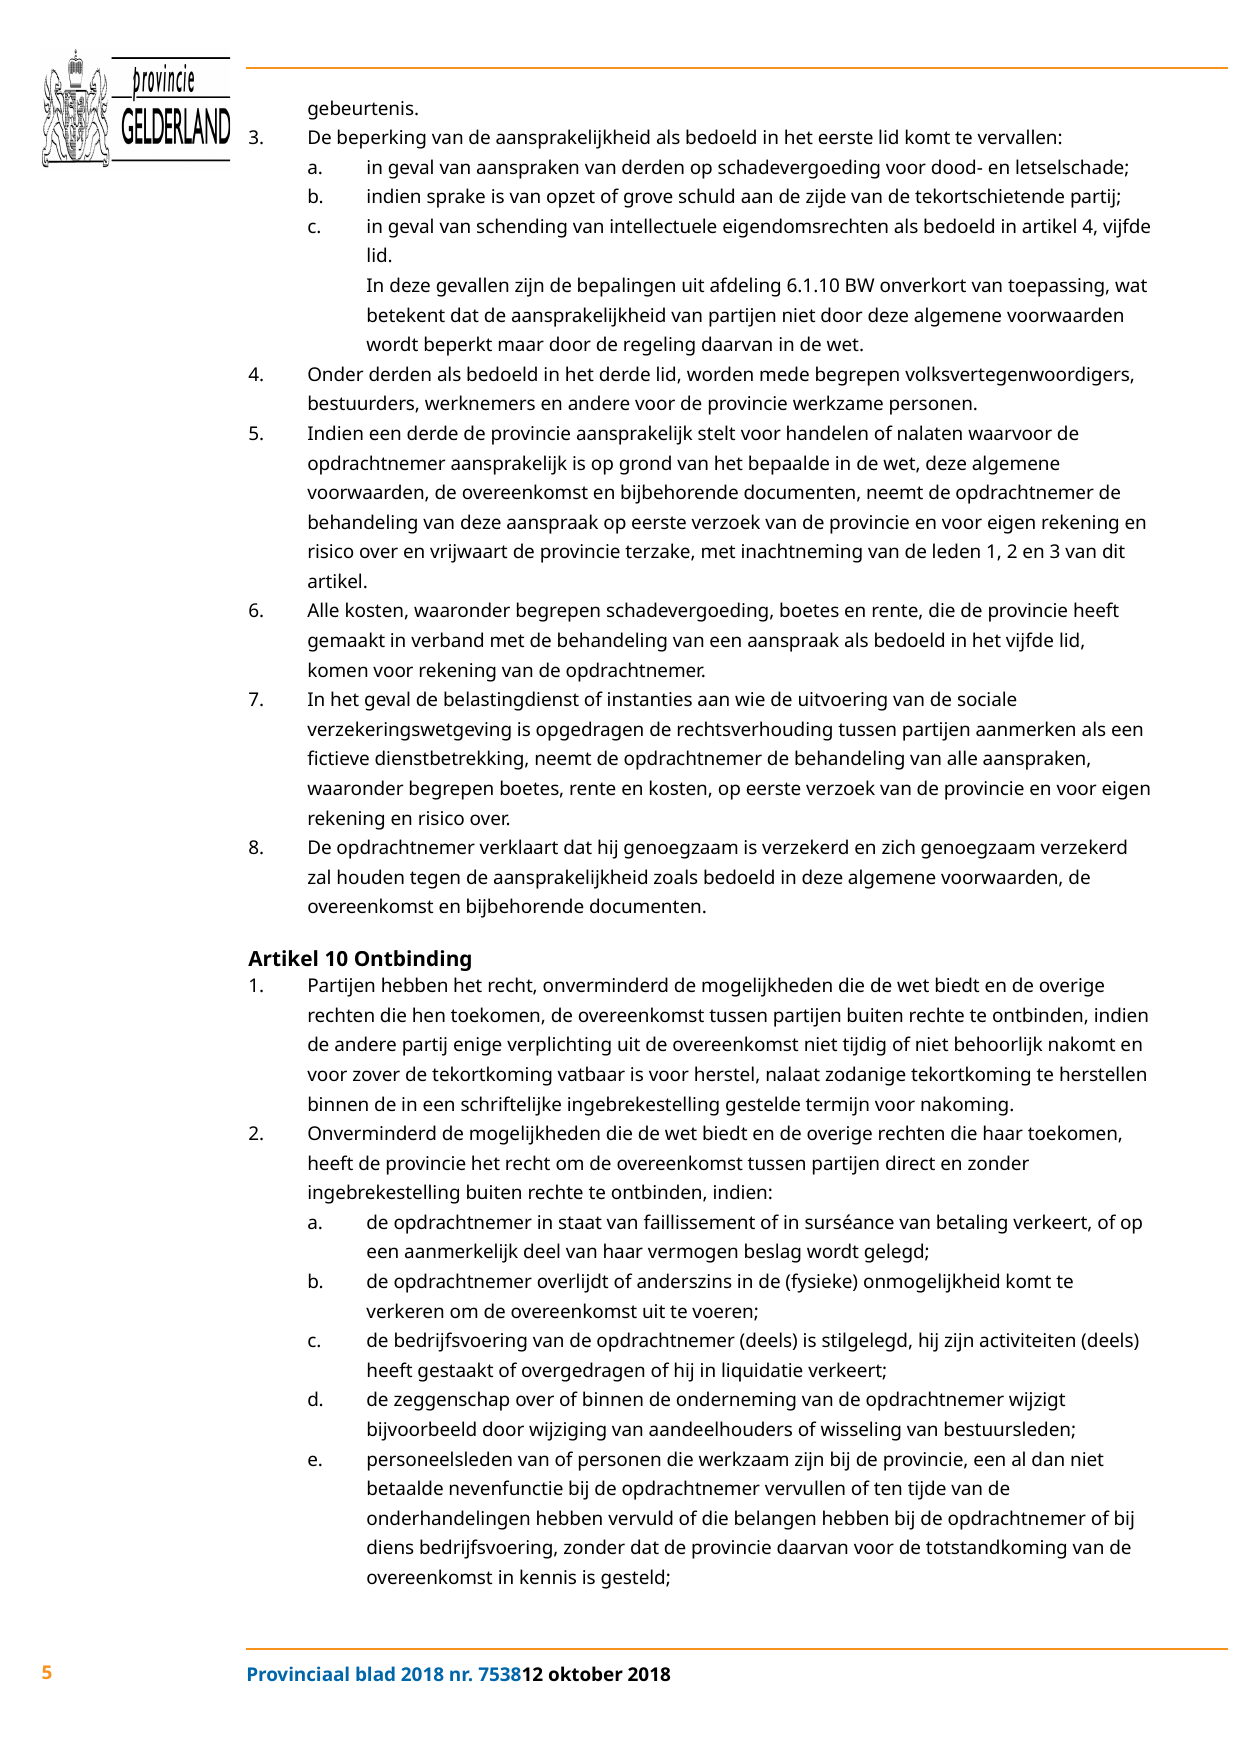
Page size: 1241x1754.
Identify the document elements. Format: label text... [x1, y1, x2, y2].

list In deze gevallen zijn de bepalingen uit afdeling 6.1.10 BW onverkort van toepassing, wat betekent dat de aansprakelijkheid van partijen niet door deze algemene voorwaarden wordt beperkt maar door de regeling daarvan in de wet. [307, 272, 1152, 357]
picture [41, 47, 231, 172]
list in geval van aanspraken van derden op schadevergoeding voor dood- en letselschade; [307, 154, 1152, 180]
list Onder derden als bedoeld in het derde lid, worden mede begrepen volksvertegenwoordigers, bestuurders, werknemers en andere voor de provincie werkzame personen. [248, 361, 1152, 416]
list In het geval de belastingdienst of instanties aan wie de uitvoering van de sociale verzekeringswetgeving is opgedragen de rechtsverhouding tussen partijen aanmerken als een fictieve dienstbetrekking, neemt de opdrachtnemer de behandeling van alle aanspraken, waaronder begrepen boetes, rente en kosten, op eerste verzoek van de provincie en voor eigen rekening en risico over. [248, 686, 1152, 831]
list Indien een derde de provincie aansprakelijk stelt voor handelen of nalaten waarvoor de opdrachtnemer aansprakelijk is op grond van het bepaalde in de wet, deze algemene voorwaarden, de overeenkomst en bijbehorende documenten, neemt de opdrachtnemer de behandeling van deze aanspraak op eerste verzoek van de provincie en voor eigen rekening en risico over en vrijwaart de provincie terzake, met inachtneming van de leden 1, 2 en 3 van dit artikel. [248, 420, 1152, 594]
list gebeurtenis. [248, 95, 1152, 121]
list de opdrachtnemer in staat van faillissement of in surséance van betaling verkeert, of op een aanmerkelijk deel van haar vermogen beslag wordt gelegd; [307, 1209, 1152, 1264]
list De beperking van de aansprakelijkheid als bedoeld in het eerste lid komt te vervallen: [248, 124, 1152, 150]
list de zeggenschap over of binnen de onderneming van de opdrachtnemer wijzigt bijvoorbeeld door wijziging van aandeelhouders of wisseling van bestuursleden; [307, 1387, 1152, 1442]
list de opdrachtnemer overlijdt of anderszins in de (fysieke) onmogelijkheid komt te verkeren om de overeenkomst uit te voeren; [307, 1268, 1152, 1323]
list in geval van schending van intellectuele eigendomsrechten als bedoeld in artikel 4, vijfde lid. [307, 213, 1152, 268]
list Partijen hebben het recht, onverminderd de mogelijkheden die de wet biedt en de overige rechten die hen toekomen, de overeenkomst tussen partijen buiten rechte te ontbinden, indien de andere partij enige verplichting uit de overeenkomst niet tijdig of niet behoorlijk nakomt en voor zover de tekortkoming vatbaar is voor herstel, nalaat zodanige tekortkoming te herstellen binnen de in een schriftelijke ingebrekestelling gestelde termijn voor nakoming. [248, 972, 1152, 1116]
list Alle kosten, waaronder begrepen schadevergoeding, boetes en rente, die de provincie heeft gemaakt in verband met de behandeling van een aanspraak als bedoeld in het vijfde lid, komen voor rekening van de opdrachtnemer. [248, 598, 1152, 683]
list personeelsleden van of personen die werkzaam zijn bij de provincie, een al dan niet betaalde nevenfunctie bij de opdrachtnemer vervullen of ten tijde van de onderhandelingen hebben vervuld of die belangen hebben bij de opdrachtnemer of bij diens bedrijfsvoering, zonder dat de provincie daarvan voor de totstandkoming van de overeenkomst in kennis is gesteld; [307, 1446, 1152, 1590]
list Onverminderd de mogelijkheden die de wet biedt en de overige rechten die haar toekomen, heeft de provincie het recht om de overeenkomst tussen partijen direct en zonder ingebrekestelling buiten rechte te ontbinden, indien: [248, 1120, 1152, 1205]
text Artikel 10 Ontbinding [248, 944, 1152, 972]
list indien sprake is van opzet of grove schuld aan de zijde van de tekortschietende partij; [307, 183, 1152, 209]
list De opdrachtnemer verklaart dat hij genoegzaam is verzekerd en zich genoegzaam verzekerd zal houden tegen de aansprakelijkheid zoals bedoeld in deze algemene voorwaarden, de overeenkomst en bijbehorende documenten. [248, 834, 1152, 919]
list de bedrijfsvoering van de opdrachtnemer (deels) is stilgelegd, hij zijn activiteiten (deels) heeft gestaakt of overgedragen of hij in liquidatie verkeert; [307, 1327, 1152, 1383]
